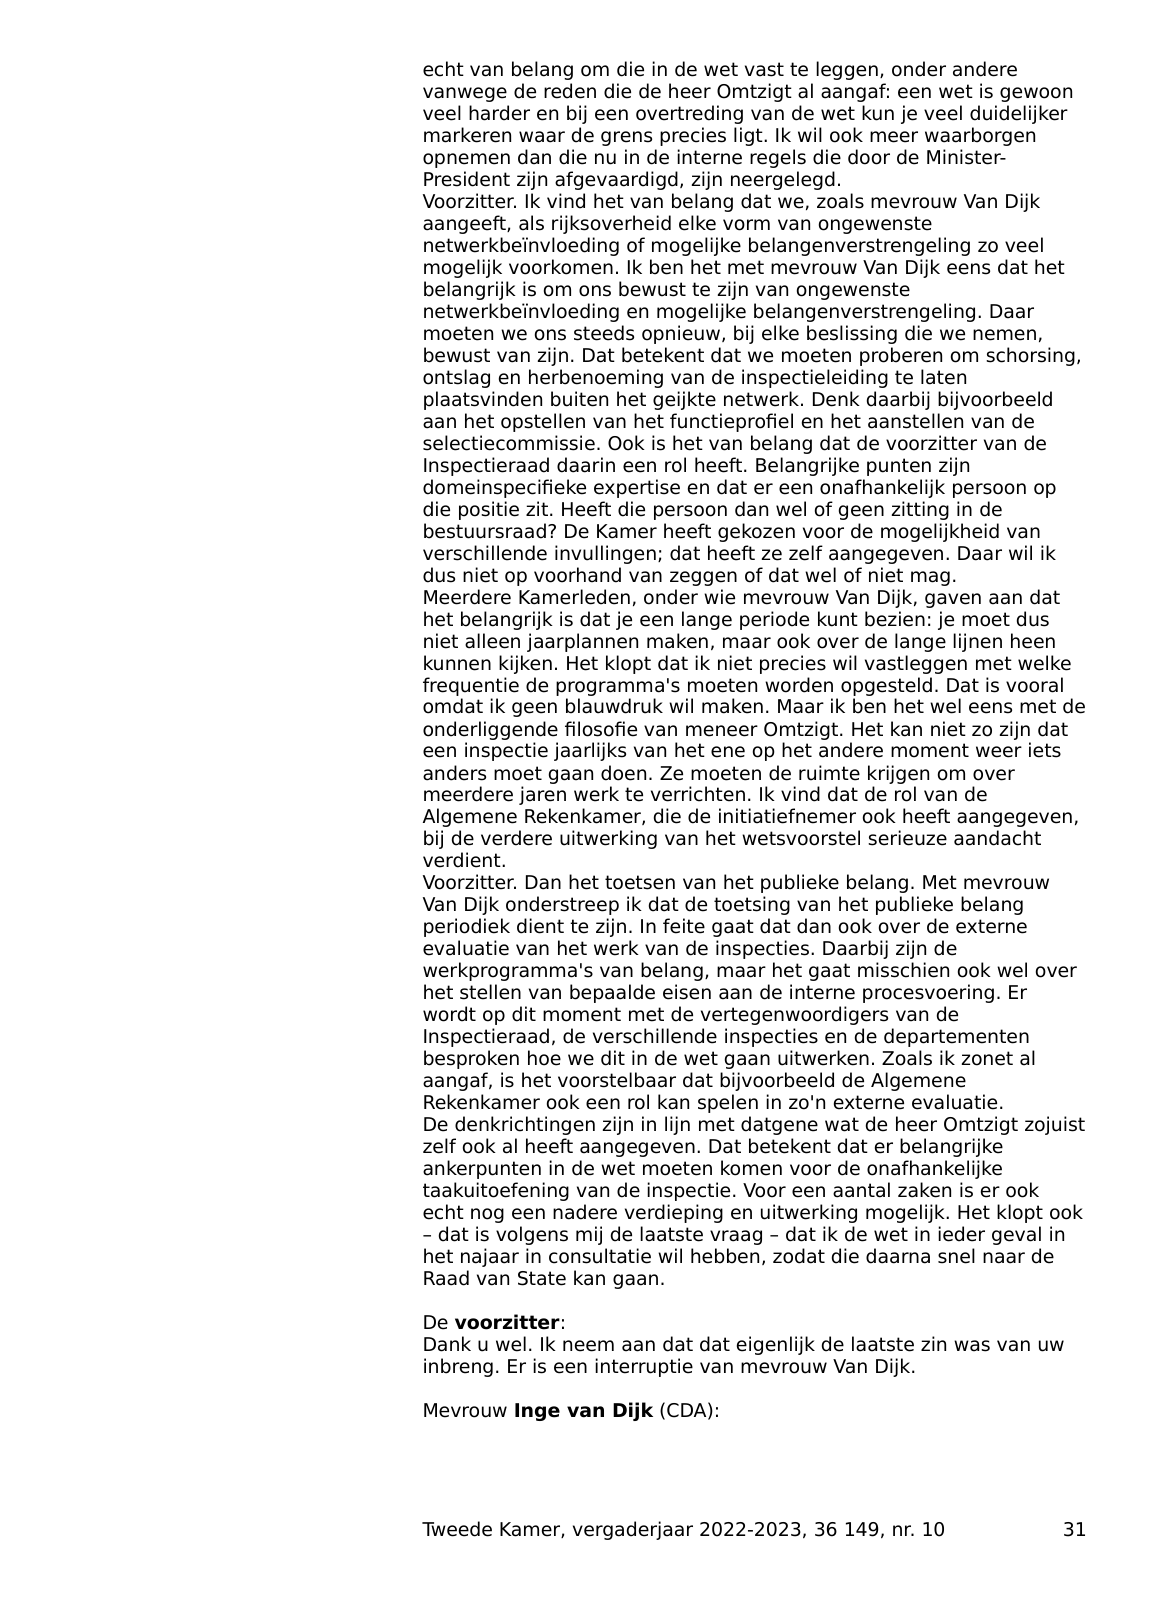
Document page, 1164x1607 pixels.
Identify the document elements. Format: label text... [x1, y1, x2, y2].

text Voorzitter. Ik vind het van belang dat we, zoals mevrouw Van Dijk aangeeft, als rijksoverheid elke vorm van ongewenste netwerkbeïnvloeding of mogelijke belangenverstrengeling zo veel mogelijk voorkomen. Ik ben het met mevrouw Van Dijk eens dat het belangrijk is om ons bewust te zijn van ongewenste netwerkbeïnvloeding en mogelijke belangenverstrengeling. Daar moeten we ons steeds opnieuw, bij elke beslissing die we nemen, bewust van zijn. Dat betekent dat we moeten proberen om schorsing, ontslag en herbenoeming van de inspectieleiding te laten plaatsvinden buiten het geijkte netwerk. Denk daarbij bijvoorbeeld aan het opstellen van het functieprofiel en het aanstellen van de selectiecommissie. Ook is het van belang dat de voorzitter van de Inspectieraad daarin een rol heeft. Belangrijke punten zijn domeinspecifieke expertise en dat er een onafhankelijk persoon op die positie zit. Heeft die persoon dan wel of geen zitting in de bestuursraad? De Kamer heeft gekozen voor de mogelijkheid van verschillende invullingen; dat heeft ze zelf aangegeven. Daar wil ik dus niet op voorhand van zeggen of dat wel of niet mag. [422, 191, 1087, 587]
text De denkrichtingen zijn in lijn met datgene wat de heer Omtzigt zojuist zelf ook al heeft aangegeven. Dat betekent dat er belangrijke ankerpunten in de wet moeten komen voor de onafhankelijke taakuitoefening van de inspectie. Voor een aantal zaken is er ook echt nog een nadere verdieping en uitwerking mogelijk. Het klopt ook – dat is volgens mij de laatste vraag – dat ik de wet in ieder geval in het najaar in consultatie wil hebben, zodat die daarna snel naar de Raad van State kan gaan. [422, 1114, 1087, 1290]
text Mevrouw Inge van Dijk (CDA): [422, 1400, 1087, 1422]
text De voorzitter: [422, 1312, 1087, 1334]
text Dank u wel. Ik neem aan dat dat eigenlijk de laatste zin was van uw inbreng. Er is een interruptie van mevrouw Van Dijk. [422, 1334, 1087, 1378]
text Meerdere Kamerleden, onder wie mevrouw Van Dijk, gaven aan dat het belangrijk is dat je een lange periode kunt bezien: je moet dus niet alleen jaarplannen maken, maar ook over de lange lijnen heen kunnen kijken. Het klopt dat ik niet precies wil vastleggen met welke frequentie de programma's moeten worden opgesteld. Dat is vooral omdat ik geen blauwdruk wil maken. Maar ik ben het wel eens met de onderliggende filosofie van meneer Omtzigt. Het kan niet zo zijn dat een inspectie jaarlijks van het ene op het andere moment weer iets anders moet gaan doen. Ze moeten de ruimte krijgen om over meerdere jaren werk te verrichten. Ik vind dat de rol van de Algemene Rekenkamer, die de initiatiefnemer ook heeft aangegeven, bij de verdere uitwerking van het wetsvoorstel serieuze aandacht verdient. [422, 587, 1087, 872]
text Voorzitter. Dan het toetsen van het publieke belang. Met mevrouw Van Dijk onderstreep ik dat de toetsing van het publieke belang periodiek dient te zijn. In feite gaat dat dan ook over de externe evaluatie van het werk van de inspecties. Daarbij zijn de werkprogramma's van belang, maar het gaat misschien ook wel over het stellen van bepaalde eisen aan de interne procesvoering. Er wordt op dit moment met de vertegenwoordigers van de Inspectieraad, de verschillende inspecties en de departementen besproken hoe we dit in de wet gaan uitwerken. Zoals ik zonet al aangaf, is het voorstelbaar dat bijvoorbeeld de Algemene Rekenkamer ook een rol kan spelen in zo'n externe evaluatie. [422, 872, 1087, 1114]
text echt van belang om die in de wet vast te leggen, onder andere vanwege de reden die de heer Omtzigt al aangaf: een wet is gewoon veel harder en bij een overtreding van de wet kun je veel duidelijker markeren waar de grens precies ligt. Ik wil ook meer waarborgen opnemen dan die nu in de interne regels die door de Minister-President zijn afgevaardigd, zijn neergelegd. [422, 59, 1087, 191]
